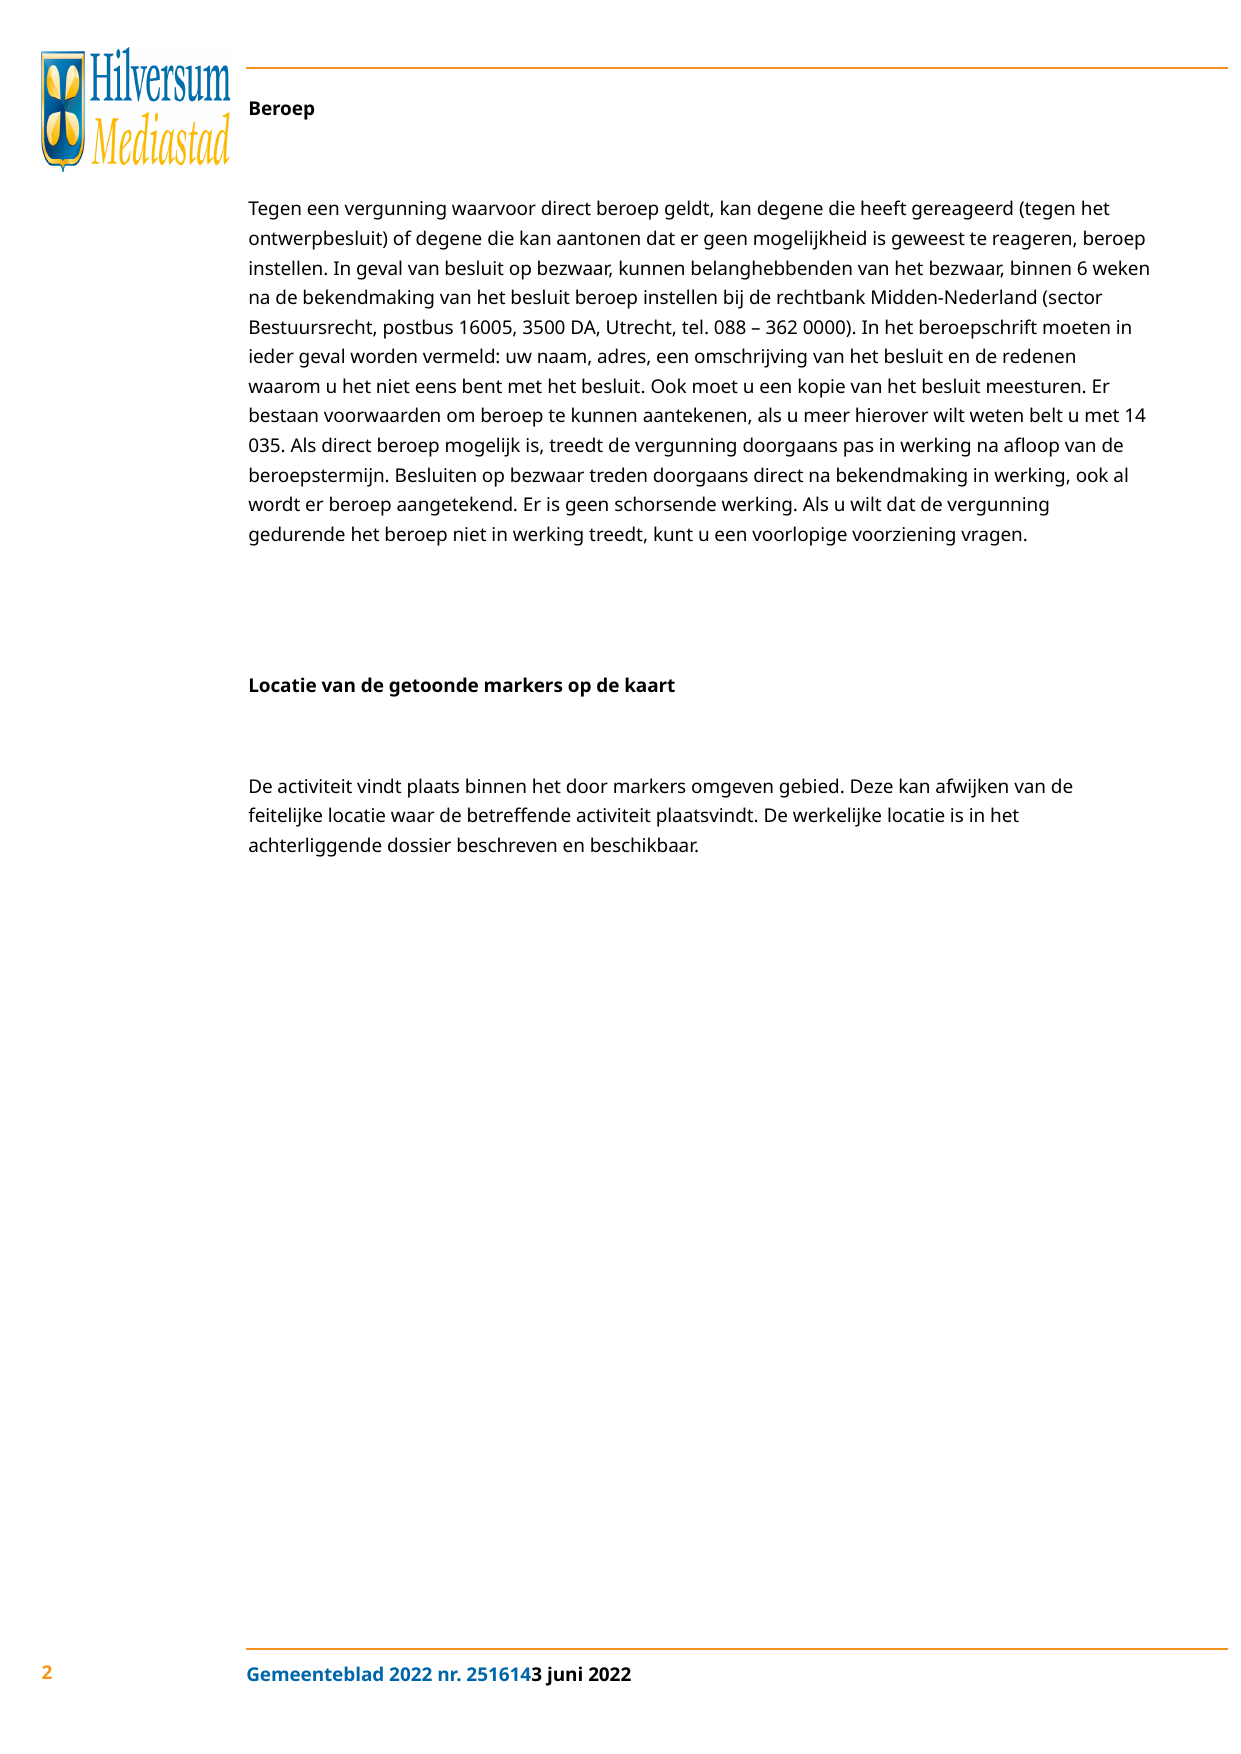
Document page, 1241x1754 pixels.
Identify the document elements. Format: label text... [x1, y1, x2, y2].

text De activiteit vindt plaats binnen het door markers omgeven gebied. Deze kan afwijken van de feitelijke locatie waar de betreffende activiteit plaatsvindt. De werkelijke locatie is in het achterliggende dossier beschreven en beschikbaar. [248, 773, 1152, 858]
picture [41, 47, 231, 172]
text Locatie van de getoonde markers op de kaart [248, 672, 1152, 698]
text Beroep [248, 95, 1152, 121]
text Tegen een vergunning waarvoor direct beroep geldt, kan degene die heeft gereageerd (tegen het ontwerpbesluit) of degene die kan aantonen dat er geen mogelijkheid is geweest te reageren, beroep instellen. In geval van besluit op bezwaar, kunnen belanghebbenden van het bezwaar, binnen 6 weken na de bekendmaking van het besluit beroep instellen bij de rechtbank Midden-Nederland (sector Bestuursrecht, postbus 16005, 3500 DA, Utrecht, tel. 088 – 362 0000). In het beroepschrift moeten in ieder geval worden vermeld: uw naam, adres, een omschrijving van het besluit en de redenen waarom u het niet eens bent met het besluit. Ook moet u een kopie van het besluit meesturen. Er bestaan voorwaarden om beroep te kunnen aantekenen, als u meer hierover wilt weten belt u met 14 035. Als direct beroep mogelijk is, treedt de vergunning doorgaans pas in werking na afloop van de beroepstermijn. Besluiten op bezwaar treden doorgaans direct na bekendmaking in werking, ook al wordt er beroep aangetekend. Er is geen schorsende werking. Als u wilt dat de vergunning gedurende het beroep niet in werking treedt, kunt u een voorlopige voorziening vragen. [248, 196, 1152, 547]
